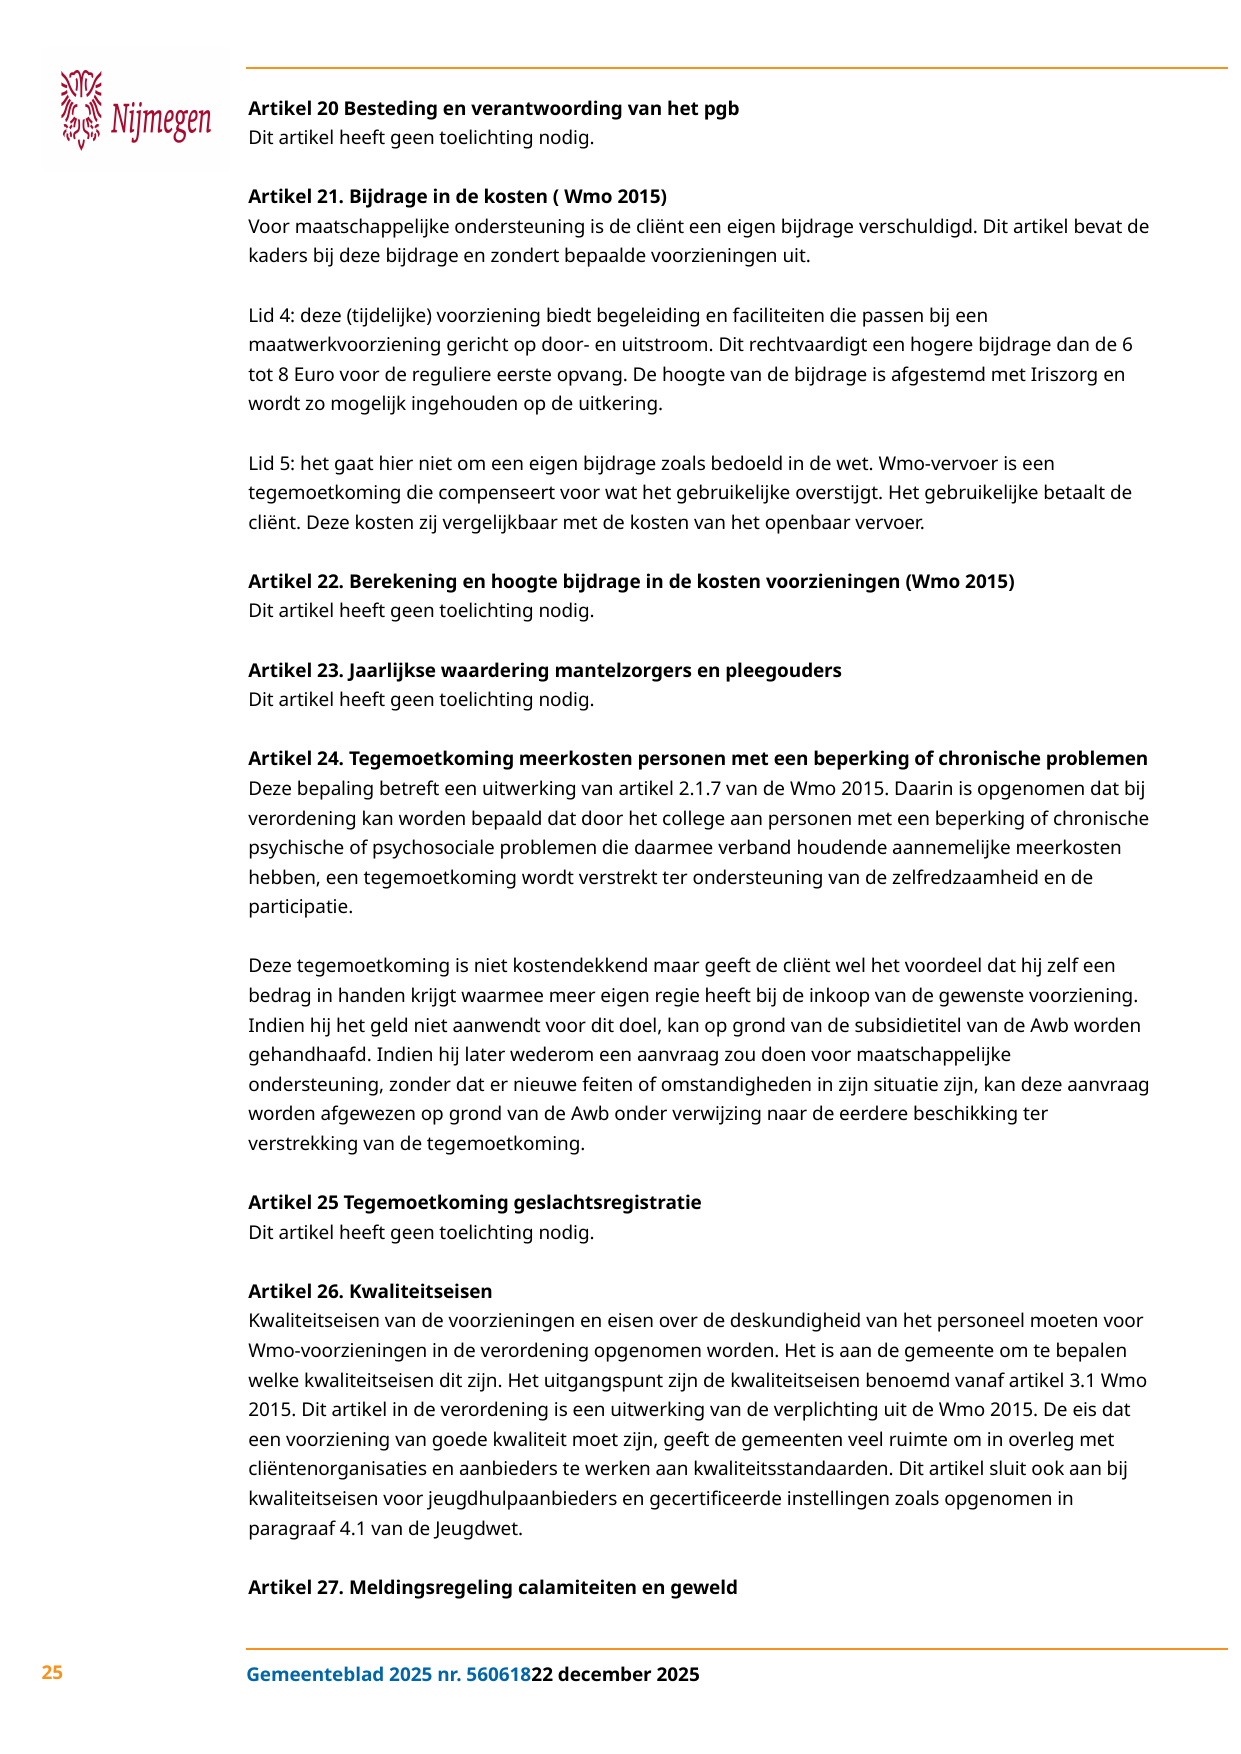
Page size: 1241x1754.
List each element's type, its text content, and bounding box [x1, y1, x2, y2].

text Artikel 24. Tegemoetkoming meerkosten personen met een beperking of chronische problemen [248, 746, 1152, 771]
text Artikel 20 Besteding en verantwoording van het pgb [248, 95, 1152, 121]
text Dit artikel heeft geen toelichting nodig. [248, 124, 1152, 150]
text Deze tegemoetkoming is niet kostendekkend maar geeft de cliënt wel het voordeel dat hij zelf een bedrag in handen krijgt waarmee meer eigen regie heeft bij de inkoop van de gewenste voorziening. Indien hij het geld niet aanwendt voor dit doel, kan op grond van de subsidietitel van de Awb worden gehandhaafd. Indien hij later wederom een aanvraag zou doen voor maatschappelijke ondersteuning, zonder dat er nieuwe feiten of omstandigheden in zijn situatie zijn, kan deze aanvraag worden afgewezen op grond van de Awb onder verwijzing naar de eerdere beschikking ter verstrekking van de tegemoetkoming. [248, 953, 1152, 1156]
text Dit artikel heeft geen toelichting nodig. [248, 1219, 1152, 1245]
text Kwaliteitseisen van de voorzieningen en eisen over de deskundigheid van het personeel moeten voor Wmo-voorzieningen in de verordening opgenomen worden. Het is aan de gemeente om te bepalen welke kwaliteitseisen dit zijn. Het uitgangspunt zijn de kwaliteitseisen benoemd vanaf artikel 3.1 Wmo 2015. Dit artikel in de verordening is een uitwerking van de verplichting uit de Wmo 2015. De eis dat een voorziening van goede kwaliteit moet zijn, geeft de gemeenten veel ruimte om in overleg met cliëntenorganisaties en aanbieders te werken aan kwaliteitsstandaarden. Dit artikel sluit ook aan bij kwaliteitseisen voor jeugdhulpaanbieders en gecertificeerde instellingen zoals opgenomen in paragraaf 4.1 van de Jeugdwet. [248, 1308, 1152, 1541]
text Lid 4: deze (tijdelijke) voorziening biedt begeleiding en faciliteiten die passen bij een maatwerkvoorziening gericht op door- en uitstroom. Dit rechtvaardigt een hogere bijdrage dan de 6 tot 8 Euro voor de reguliere eerste opvang. De hoogte van de bijdrage is afgestemd met Iriszorg en wordt zo mogelijk ingehouden op de uitkering. [248, 302, 1152, 416]
text Artikel 26. Kwaliteitseisen [248, 1278, 1152, 1304]
text Artikel 21. Bijdrage in de kosten ( Wmo 2015) [248, 183, 1152, 209]
picture [41, 47, 231, 172]
text Dit artikel heeft geen toelichting nodig. [248, 686, 1152, 712]
text Dit artikel heeft geen toelichting nodig. [248, 598, 1152, 623]
text Lid 5: het gaat hier niet om een eigen bijdrage zoals bedoeld in de wet. Wmo-vervoer is een tegemoetkoming die compenseert voor wat het gebruikelijke overstijgt. Het gebruikelijke betaalt de cliënt. Deze kosten zij vergelijkbaar met de kosten van het openbaar vervoer. [248, 450, 1152, 535]
text Artikel 22. Berekening en hoogte bijdrage in de kosten voorzieningen (Wmo 2015) [248, 568, 1152, 594]
text Voor maatschappelijke ondersteuning is de cliënt een eigen bijdrage verschuldigd. Dit artikel bevat de kaders bij deze bijdrage en zondert bepaalde voorzieningen uit. [248, 213, 1152, 268]
text Artikel 23. Jaarlijkse waardering mantelzorgers en pleegouders [248, 657, 1152, 683]
text Deze bepaling betreft een uitwerking van artikel 2.1.7 van de Wmo 2015. Daarin is opgenomen dat bij verordening kan worden bepaald dat door het college aan personen met een beperking of chronische psychische of psychosociale problemen die daarmee verband houdende aannemelijke meerkosten hebben, een tegemoetkoming wordt verstrekt ter ondersteuning van de zelfredzaamheid en de participatie. [248, 775, 1152, 919]
text Artikel 25 Tegemoetkoming geslachtsregistratie [248, 1189, 1152, 1215]
text Artikel 27. Meldingsregeling calamiteiten en geweld [248, 1574, 1152, 1600]
